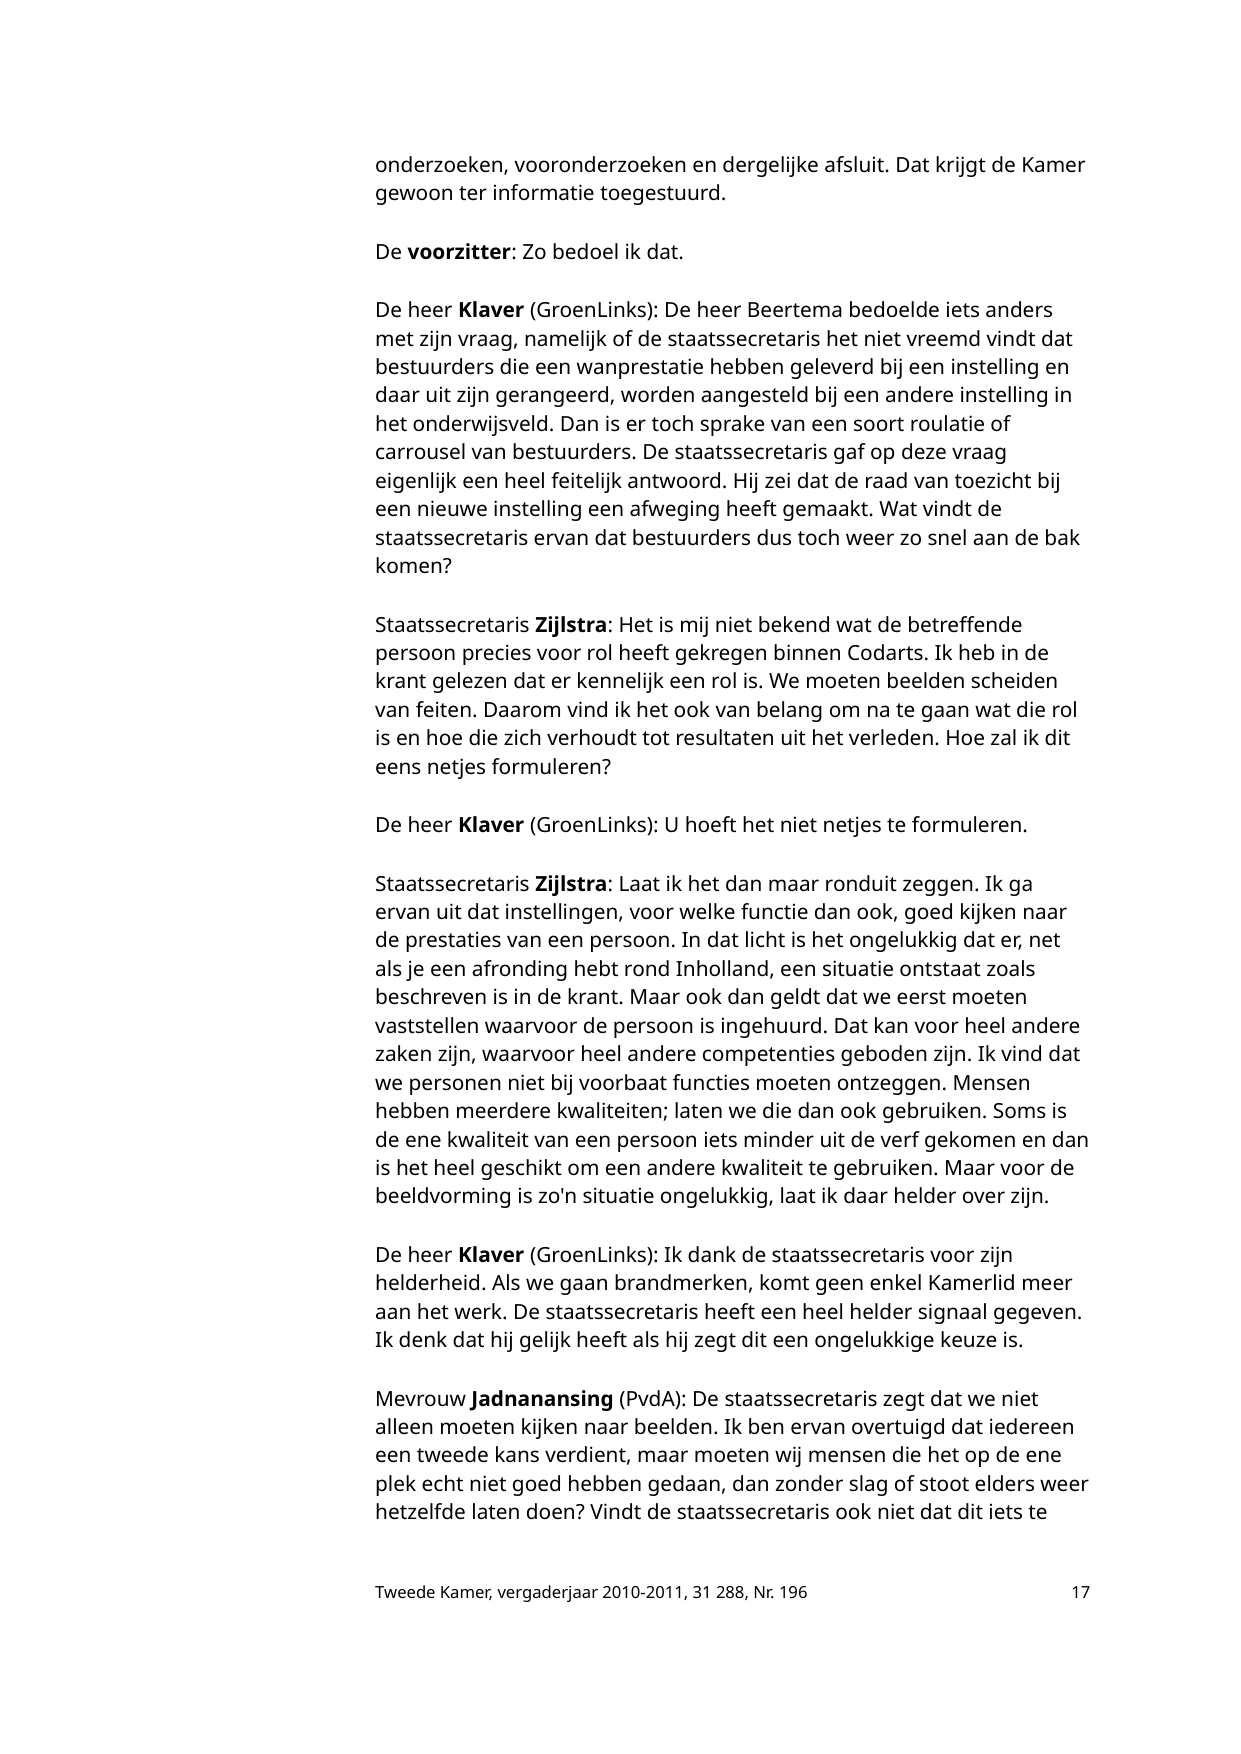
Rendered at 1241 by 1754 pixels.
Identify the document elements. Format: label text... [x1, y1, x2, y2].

text onderzoeken, vooronderzoeken en dergelijke afsluit. Dat krijgt de Kamer gewoon ter informatie toegestuurd. [375, 150, 1090, 207]
text Staatssecretaris Zijlstra: Laat ik het dan maar ronduit zeggen. Ik ga ervan uit dat instellingen, voor welke functie dan ook, goed kijken naar de prestaties van een persoon. In dat licht is het ongelukkig dat er, net als je een afronding hebt rond Inholland, een situatie ontstaat zoals beschreven is in de krant. Maar ook dan geldt dat we eerst moeten vaststellen waarvoor de persoon is ingehuurd. Dat kan voor heel andere zaken zijn, waarvoor heel andere competenties geboden zijn. Ik vind dat we personen niet bij voorbaat functies moeten ontzeggen. Mensen hebben meerdere kwaliteiten; laten we die dan ook gebruiken. Soms is de ene kwaliteit van een persoon iets minder uit de verf gekomen en dan is het heel geschikt om een andere kwaliteit te gebruiken. Maar voor de beeldvorming is zo'n situatie ongelukkig, laat ik daar helder over zijn. [375, 869, 1090, 1210]
text De voorzitter: Zo bedoel ik dat. [375, 237, 1090, 265]
text De heer Klaver (GroenLinks): U hoeft het niet netjes te formuleren. [375, 810, 1090, 839]
text De heer Klaver (GroenLinks): De heer Beertema bedoelde iets anders met zijn vraag, namelijk of de staatssecretaris het niet vreemd vindt dat bestuurders die een wanprestatie hebben geleverd bij een instelling en daar uit zijn gerangeerd, worden aangesteld bij een andere instelling in het onderwijsveld. Dan is er toch sprake van een soort roulatie of carrousel van bestuurders. De staatssecretaris gaf op deze vraag eigenlijk een heel feitelijk antwoord. Hij zei dat de raad van toezicht bij een nieuwe instelling een afweging heeft gemaakt. Wat vindt de staatssecretaris ervan dat bestuurders dus toch weer zo snel aan de bak komen? [375, 295, 1090, 580]
text De heer Klaver (GroenLinks): Ik dank de staatssecretaris voor zijn helderheid. Als we gaan brandmerken, komt geen enkel Kamerlid meer aan het werk. De staatssecretaris heeft een heel helder signaal gegeven. Ik denk dat hij gelijk heeft als hij zegt dit een ongelukkige keuze is. [375, 1240, 1090, 1354]
text Staatssecretaris Zijlstra: Het is mij niet bekend wat de betreffende persoon precies voor rol heeft gekregen binnen Codarts. Ik heb in de krant gelezen dat er kennelijk een rol is. We moeten beelden scheiden van feiten. Daarom vind ik het ook van belang om na te gaan wat die rol is en hoe die zich verhoudt tot resultaten uit het verleden. Hoe zal ik dit eens netjes formuleren? [375, 610, 1090, 780]
text Mevrouw Jadnanansing (PvdA): De staatssecretaris zegt dat we niet alleen moeten kijken naar beelden. Ik ben ervan overtuigd dat iedereen een tweede kans verdient, maar moeten wij mensen die het op de ene plek echt niet goed hebben gedaan, dan zonder slag of stoot elders weer hetzelfde laten doen? Vindt de staatssecretaris ook niet dat dit iets te [375, 1384, 1090, 1526]
